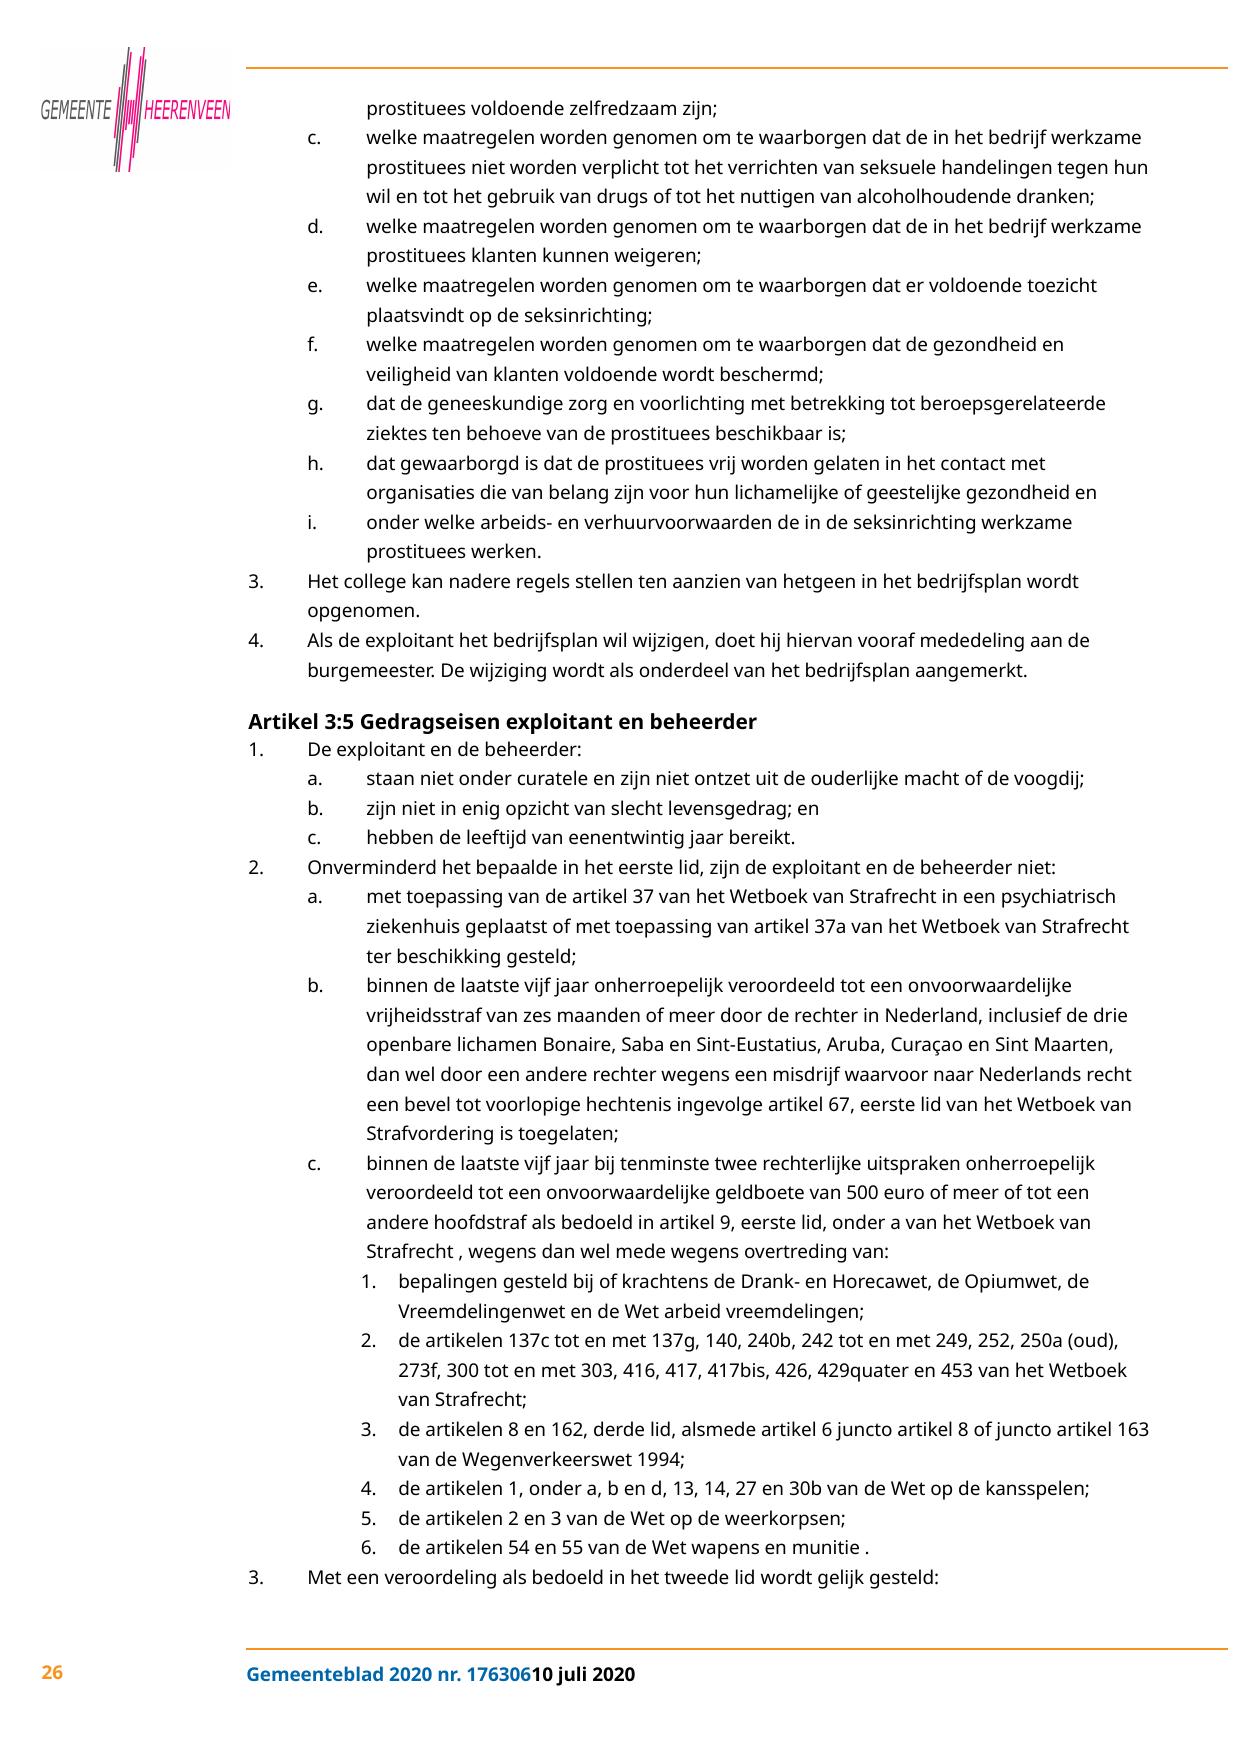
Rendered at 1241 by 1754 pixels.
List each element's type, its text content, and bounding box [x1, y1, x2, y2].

list de artikelen 1, onder a, b en d, 13, 14, 27 en 30b van de Wet op de kansspelen; [361, 1475, 1152, 1501]
list dat gewaarborgd is dat de prostituees vrij worden gelaten in het contact met organisaties die van belang zijn voor hun lichamelijke of geestelijke gezondheid en [307, 450, 1152, 505]
list de artikelen 54 en 55 van de Wet wapens en munitie . [361, 1534, 1152, 1560]
list onder welke arbeids- en verhuurvoorwaarden de in de seksinrichting werkzame prostituees werken. [307, 509, 1152, 564]
list welke maatregelen worden genomen om te waarborgen dat de in het bedrijf werkzame prostituees klanten kunnen weigeren; [307, 213, 1152, 268]
list de artikelen 8 en 162, derde lid, alsmede artikel 6 juncto artikel 8 of juncto artikel 163 van de Wegenverkeerswet 1994; [361, 1416, 1152, 1471]
list welke maatregelen worden genomen om te waarborgen dat de gezondheid en veiligheid van klanten voldoende wordt beschermd; [307, 331, 1152, 387]
list staan niet onder curatele en zijn niet ontzet uit de ouderlijke macht of de voogdij; [307, 765, 1152, 791]
list welke maatregelen worden genomen om te waarborgen dat er voldoende toezicht plaatsvindt op de seksinrichting; [307, 272, 1152, 328]
list met toepassing van de artikel 37 van het Wetboek van Strafrecht in een psychiatrisch ziekenhuis geplaatst of met toepassing van artikel 37a van het Wetboek van Strafrecht ter beschikking gesteld; [307, 884, 1152, 968]
list Onverminderd het bepaalde in het eerste lid, zijn de exploitant en de beheerder niet: [248, 854, 1152, 880]
list Het college kan nadere regels stellen ten aanzien van hetgeen in het bedrijfsplan wordt opgenomen. [248, 568, 1152, 623]
list dat de geneeskundige zorg en voorlichting met betrekking tot beroepsgerelateerde ziektes ten behoeve van de prostituees beschikbaar is; [307, 391, 1152, 446]
list hebben de leeftijd van eenentwintig jaar bereikt. [307, 824, 1152, 850]
list de artikelen 2 en 3 van de Wet op de weerkorpsen; [361, 1505, 1152, 1531]
text Artikel 3:5 Gedragseisen exploitant en beheerder [248, 707, 1152, 736]
list De exploitant en de beheerder: [248, 736, 1152, 761]
list welke maatregelen worden genomen om te waarborgen dat de in het bedrijf werkzame prostituees niet worden verplicht tot het verrichten van seksuele handelingen tegen hun wil en tot het gebruik van drugs of tot het nuttigen van alcoholhoudende dranken; [307, 124, 1152, 209]
list binnen de laatste vijf jaar onherroepelijk veroordeeld tot een onvoorwaardelijke vrijheidsstraf van zes maanden of meer door de rechter in Nederland, inclusief de drie openbare lichamen Bonaire, Saba en Sint-Eustatius, Aruba, Curaçao en Sint Maarten, dan wel door een andere rechter wegens een misdrijf waarvoor naar Nederlands recht een bevel tot voorlopige hechtenis ingevolge artikel 67, eerste lid van het Wetboek van Strafvordering is toegelaten; [307, 972, 1152, 1146]
picture [41, 47, 231, 172]
list binnen de laatste vijf jaar bij tenminste twee rechterlijke uitspraken onherroepelijk veroordeeld tot een onvoorwaardelijke geldboete van 500 euro of meer of tot een andere hoofdstraf als bedoeld in artikel 9, eerste lid, onder a van het Wetboek van Strafrecht , wegens dan wel mede wegens overtreding van: [307, 1150, 1152, 1264]
list de artikelen 137c tot en met 137g, 140, 240b, 242 tot en met 249, 252, 250a (oud), 273f, 300 tot en met 303, 416, 417, 417bis, 426, 429quater en 453 van het Wetboek van Strafrecht; [361, 1327, 1152, 1412]
list Met een veroordeling als bedoeld in het tweede lid wordt gelijk gesteld: [248, 1564, 1152, 1590]
list Als de exploitant het bedrijfsplan wil wijzigen, doet hij hiervan vooraf mededeling aan de burgemeester. De wijziging wordt als onderdeel van het bedrijfsplan aangemerkt. [248, 627, 1152, 683]
list zijn niet in enig opzicht van slecht levensgedrag; en [307, 795, 1152, 821]
list prostituees voldoende zelfredzaam zijn; [307, 95, 1152, 121]
list bepalingen gesteld bij of krachtens de Drank- en Horecawet, de Opiumwet, de Vreemdelingenwet en de Wet arbeid vreemdelingen; [361, 1268, 1152, 1323]
